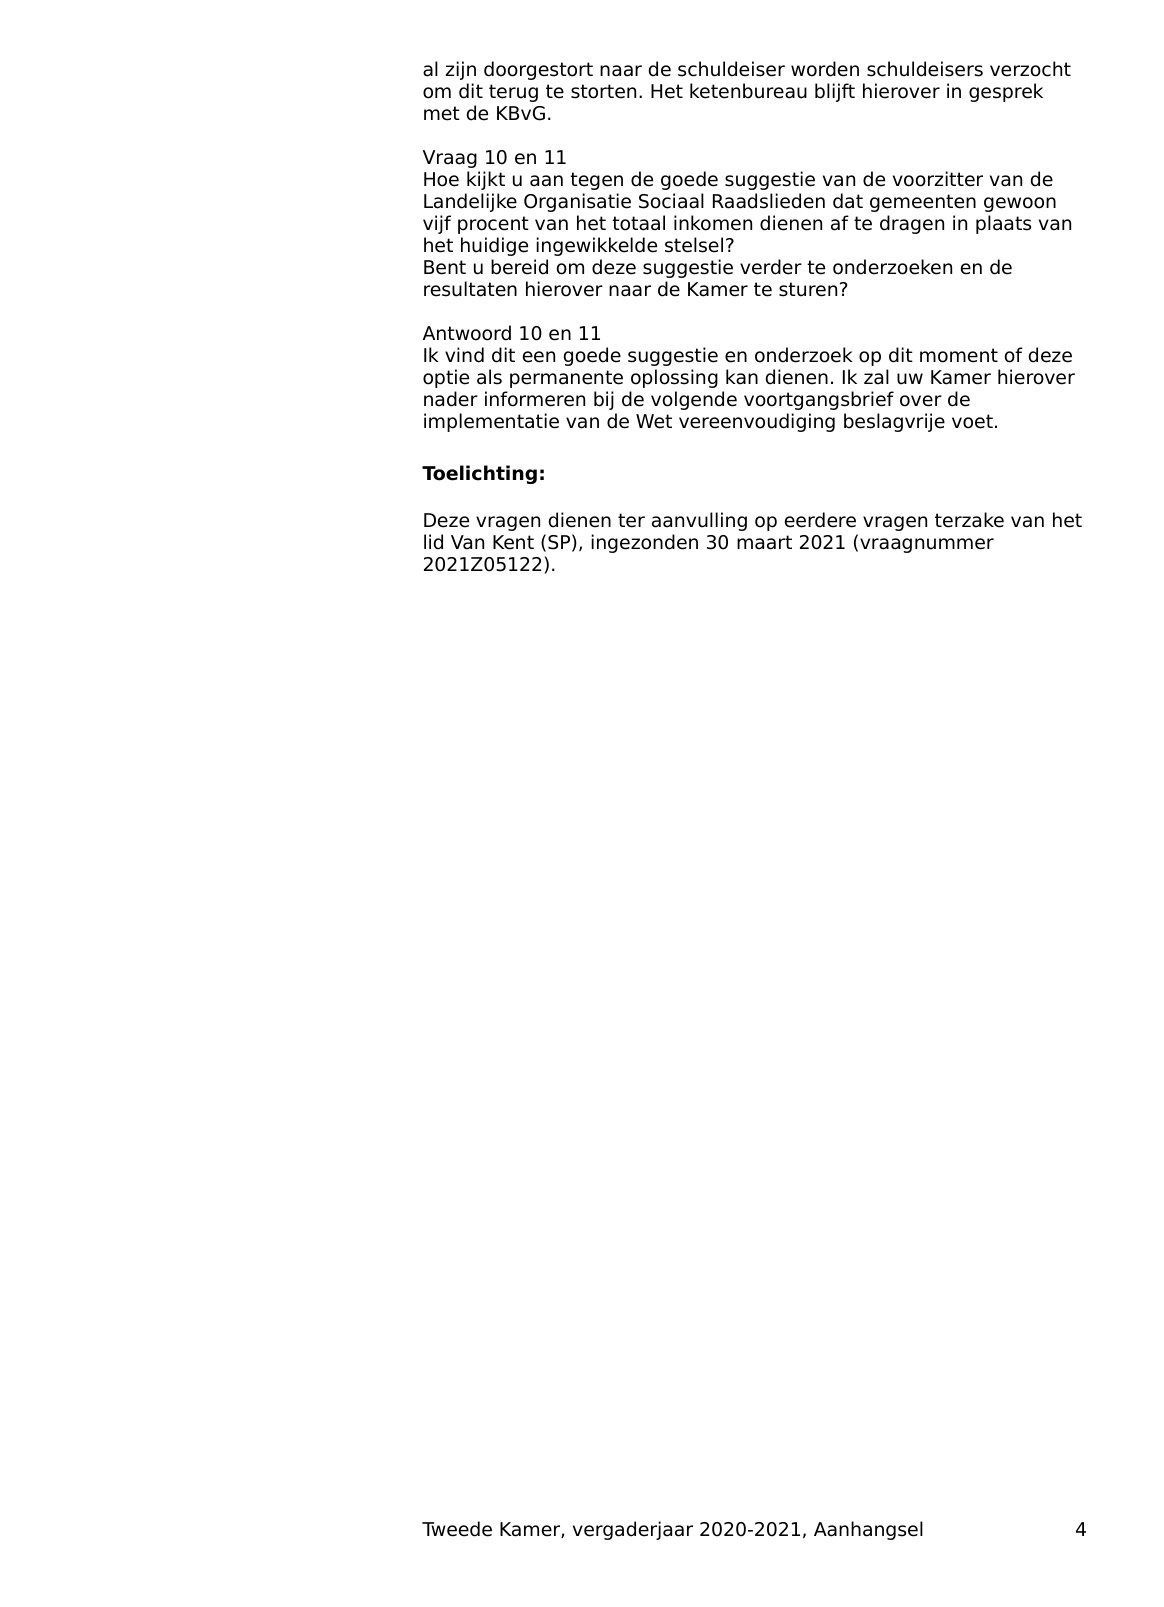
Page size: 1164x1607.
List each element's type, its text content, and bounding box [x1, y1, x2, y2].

text Bent u bereid om deze suggestie verder te onderzoeken en de resultaten hierover naar de Kamer te sturen? [422, 257, 1087, 301]
text Deze vragen dienen ter aanvulling op eerdere vragen terzake van het lid Van Kent (SP), ingezonden 30 maart 2021 (vraagnummer 2021Z05122). [422, 510, 1087, 576]
text al zijn doorgestort naar de schuldeiser worden schuldeisers verzocht om dit terug te storten. Het ketenbureau blijft hierover in gesprek met de KBvG. [422, 59, 1087, 125]
text Hoe kijkt u aan tegen de goede suggestie van de voorzitter van de Landelijke Organisatie Sociaal Raadslieden dat gemeenten gewoon vijf procent van het totaal inkomen dienen af te dragen in plaats van het huidige ingewikkelde stelsel? [422, 169, 1087, 257]
subtitle Toelichting: [422, 463, 1087, 485]
text Ik vind dit een goede suggestie en onderzoek op dit moment of deze optie als permanente oplossing kan dienen. Ik zal uw Kamer hierover nader informeren bij de volgende voortgangsbrief over de implementatie van de Wet vereenvoudiging beslagvrije voet. [422, 345, 1087, 433]
text Antwoord 10 en 11 [422, 323, 1087, 345]
text Vraag 10 en 11 [422, 147, 1087, 169]
